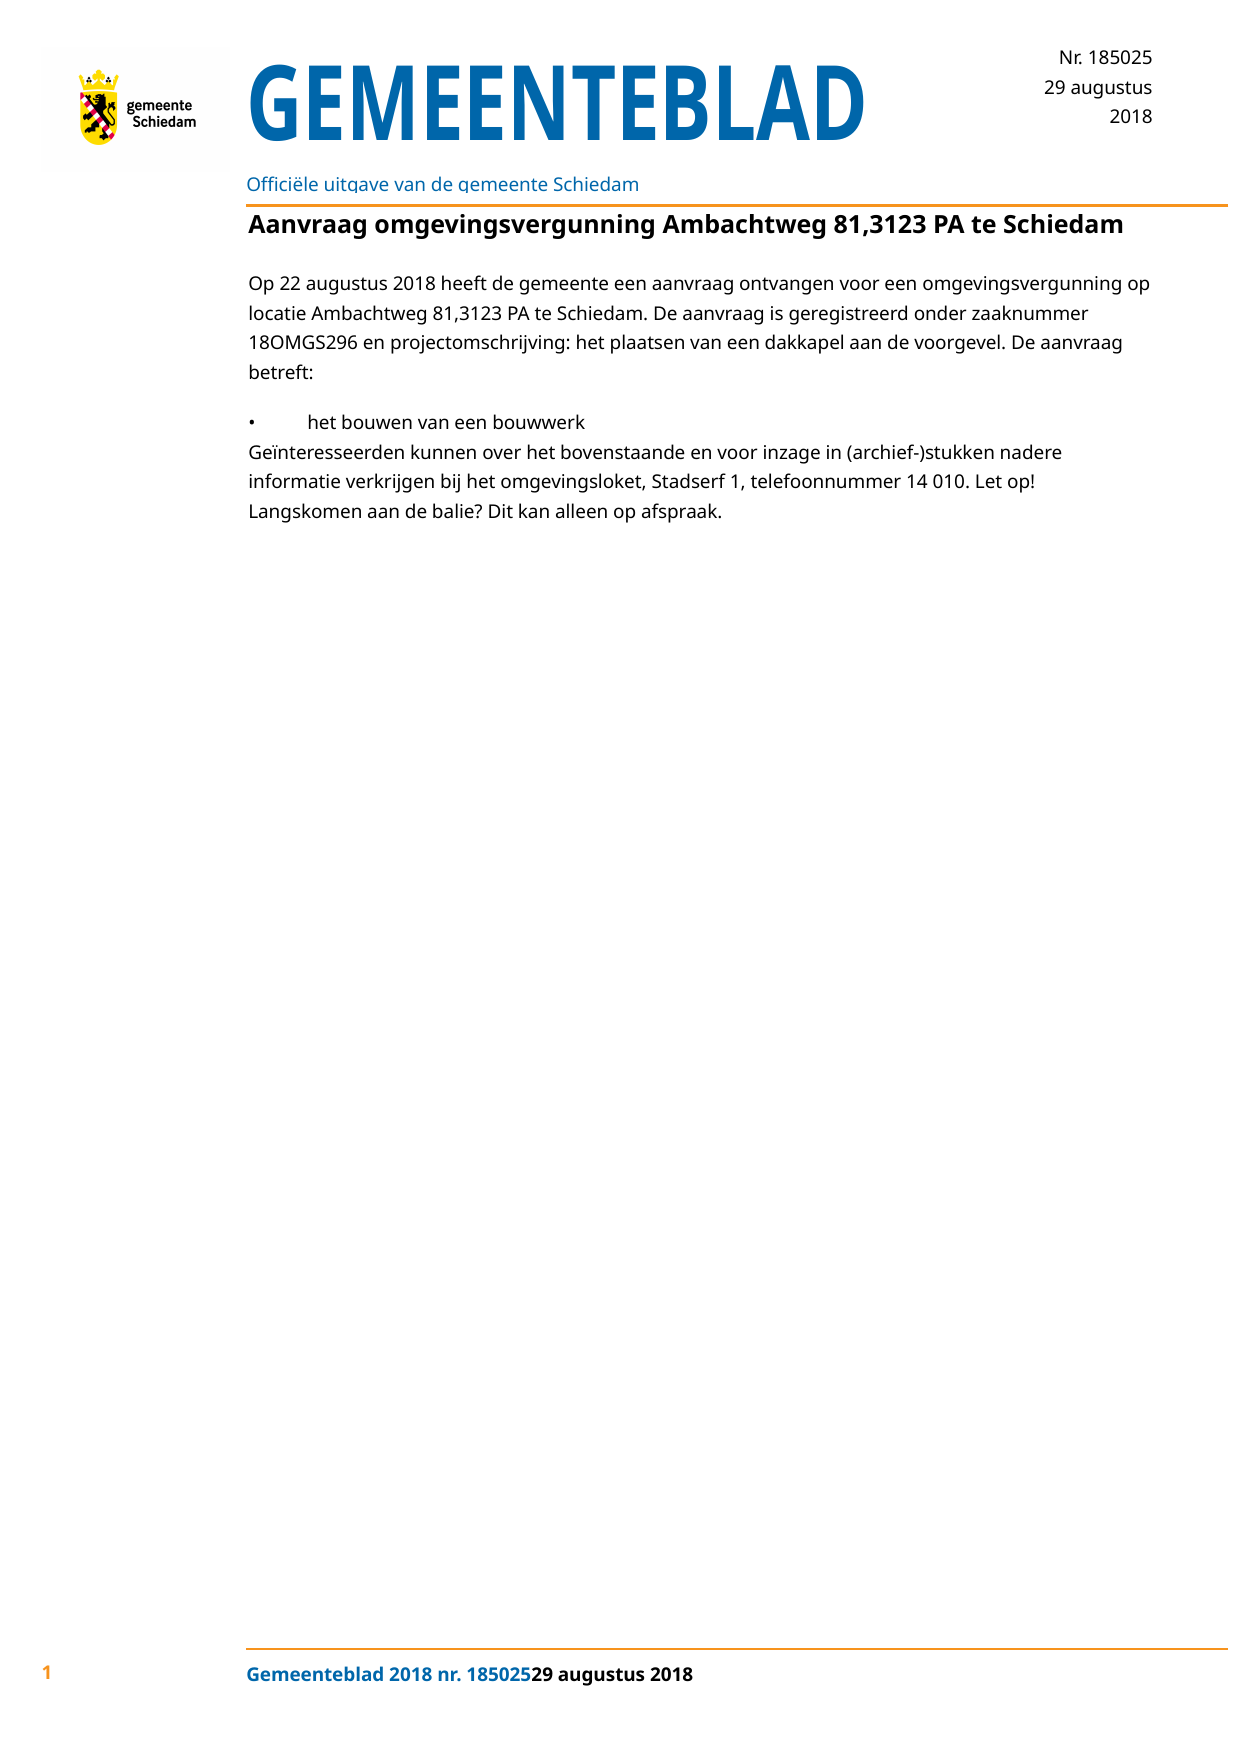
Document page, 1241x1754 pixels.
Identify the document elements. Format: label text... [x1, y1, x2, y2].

list het bouwen van een bouwwerk [248, 409, 1152, 435]
picture [41, 47, 231, 172]
text Aanvraag omgevingsvergunning Ambachtweg 81,3123 PA te Schiedam [248, 207, 1152, 241]
text Geïnteresseerden kunnen over het bovenstaande en voor inzage in (archief-)stukken nadere informatie verkrijgen bij het omgevingsloket, Stadserf 1, telefoonnummer 14 010. Let op! Langskomen aan de balie? Dit kan alleen op afspraak. [248, 439, 1152, 524]
text Op 22 augustus 2018 heeft de gemeente een aanvraag ontvangen voor een omgevingsvergunning op locatie Ambachtweg 81,3123 PA te Schiedam. De aanvraag is geregistreerd onder zaaknummer 18OMGS296 en projectomschrijving: het plaatsen van een dakkapel aan de voorgevel. De aanvraag betreft: [248, 270, 1152, 385]
